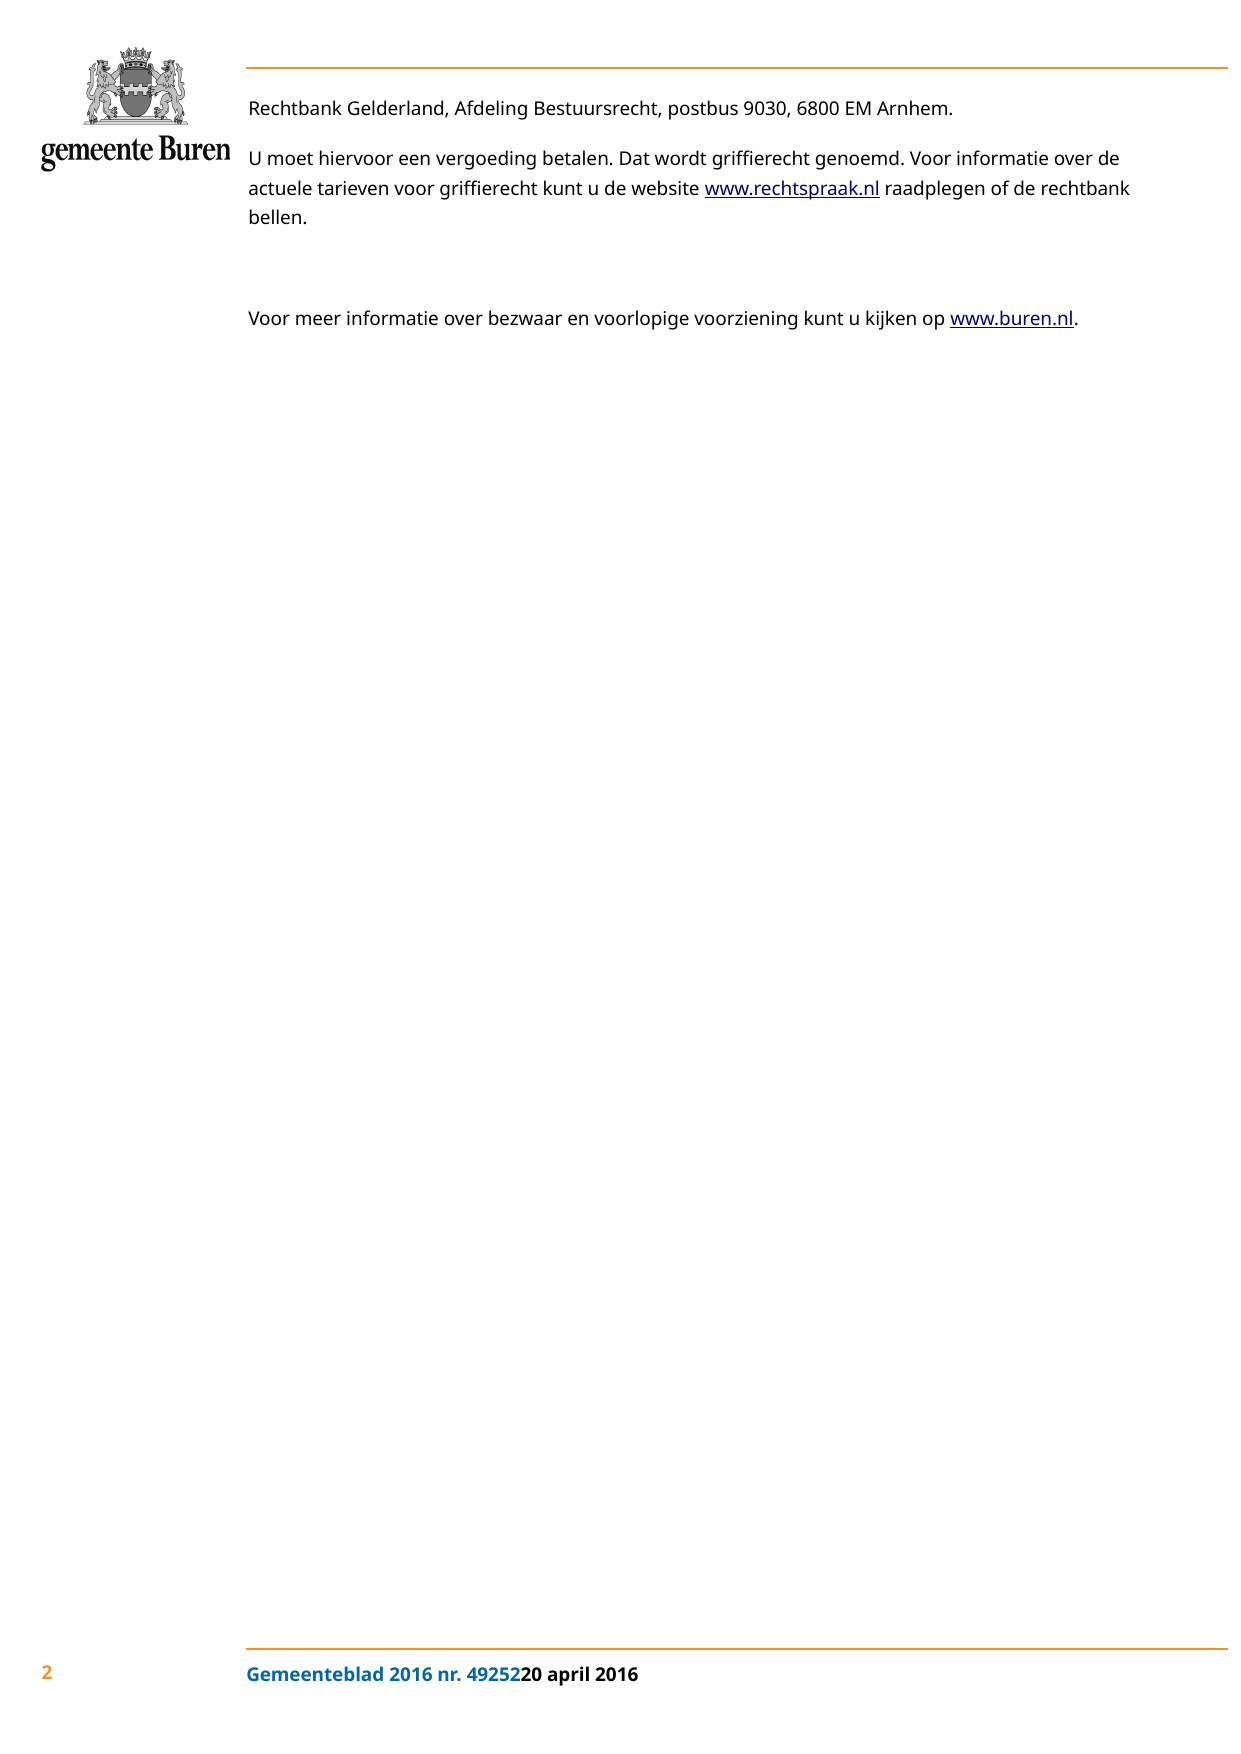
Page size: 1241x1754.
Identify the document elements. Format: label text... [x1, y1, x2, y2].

text Voor meer informatie over bezwaar en voorlopige voorziening kunt u kijken op www.buren.nl. [248, 305, 1152, 331]
text U moet hiervoor een vergoeding betalen. Dat wordt griffierecht genoemd. Voor informatie over de actuele tarieven voor griffierecht kunt u de website www.rechtspraak.nl raadplegen of de rechtbank bellen. [248, 145, 1152, 230]
picture [41, 47, 231, 172]
text Rechtbank Gelderland, Afdeling Bestuursrecht, postbus 9030, 6800 EM Arnhem. [248, 95, 1152, 121]
